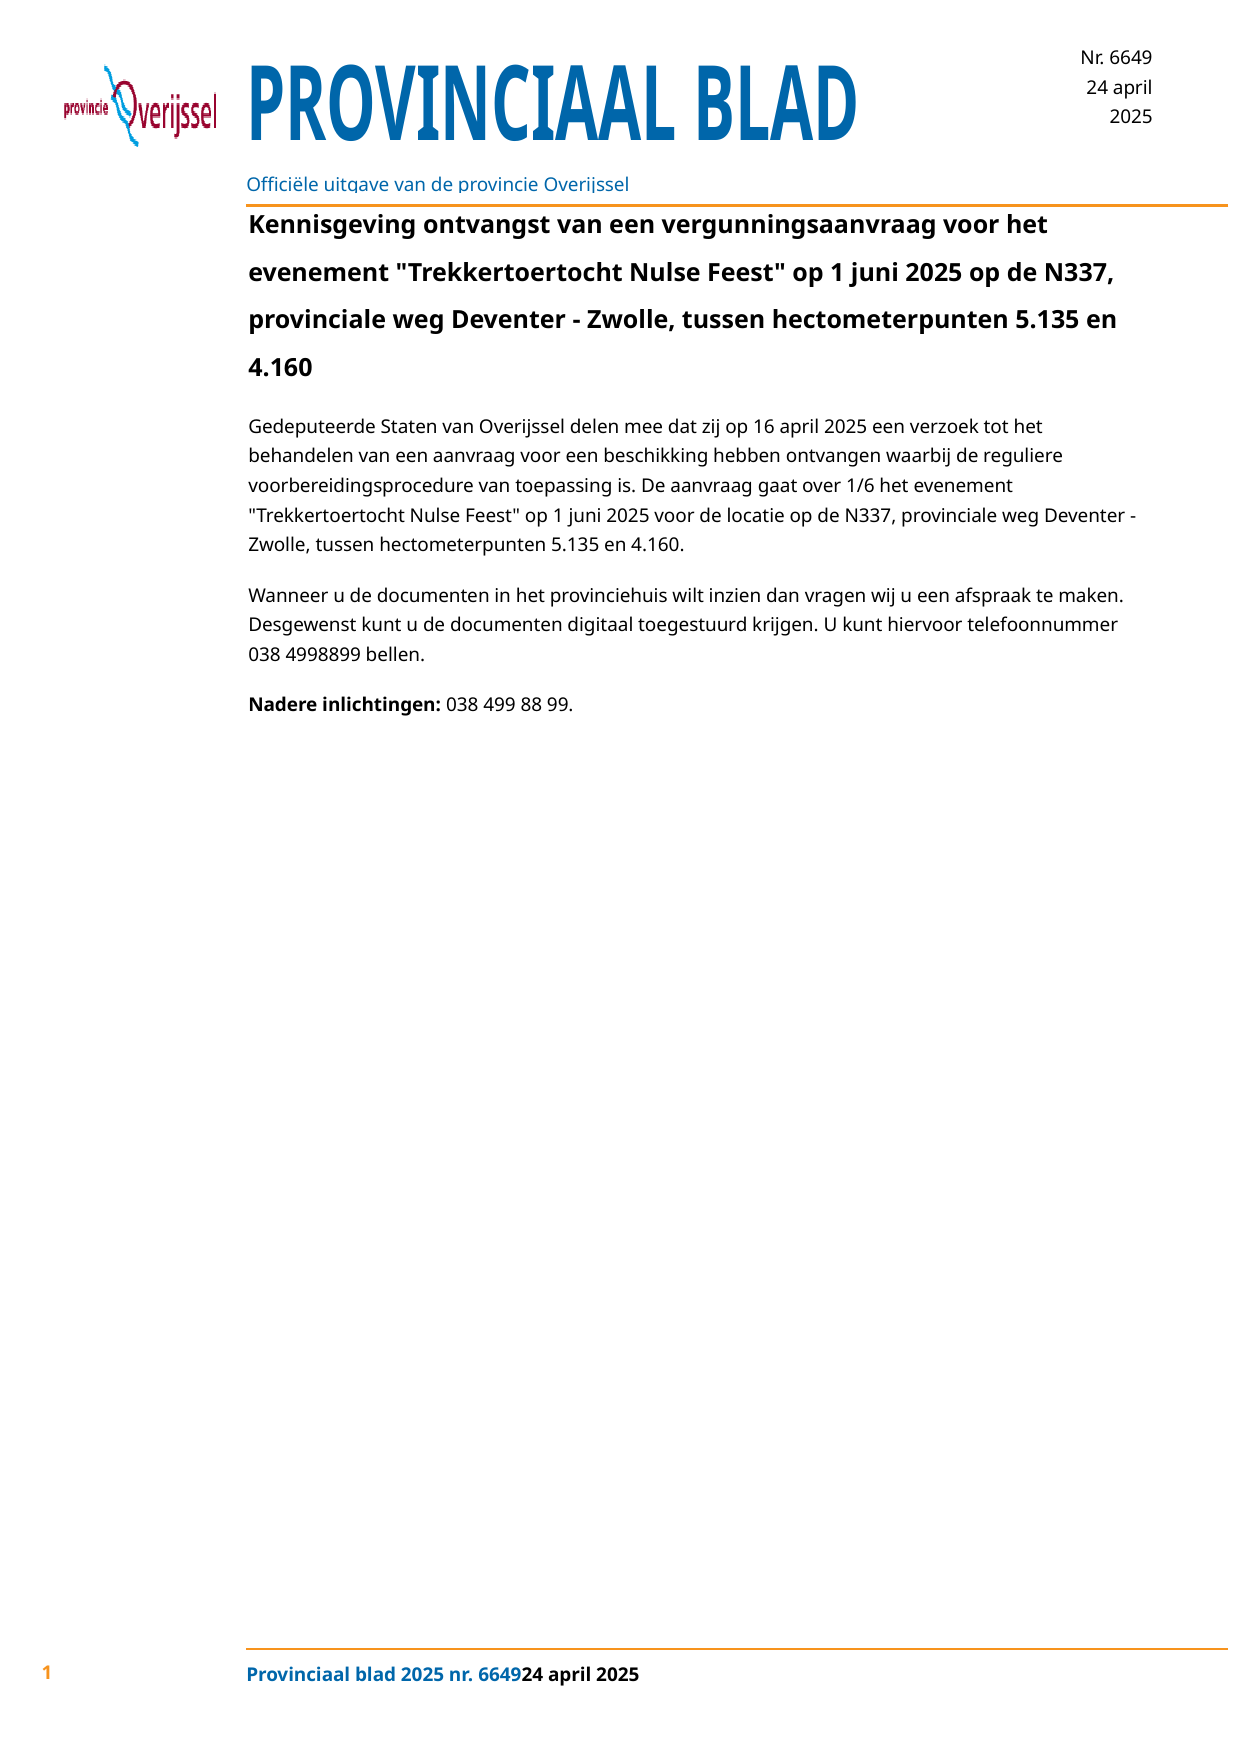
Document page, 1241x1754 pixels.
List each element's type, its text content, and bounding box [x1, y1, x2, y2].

picture [41, 47, 231, 172]
text Wanneer u de documenten in het provinciehuis wilt inzien dan vragen wij u een afspraak te maken. Desgewenst kunt u de documenten digitaal toegestuurd krijgen. U kunt hiervoor telefoonnummer 038 4998899 bellen. [248, 582, 1152, 667]
text Nadere inlichtingen: 038 499 88 99. [248, 691, 1152, 717]
text Kennisgeving ontvangst van een vergunningsaanvraag voor het evenement "Trekkertoertocht Nulse Feest" op 1 juni 2025 op de N337, provinciale weg Deventer - Zwolle, tussen hectometerpunten 5.135 en 4.160 [248, 207, 1152, 384]
text Gedeputeerde Staten van Overijssel delen mee dat zij op 16 april 2025 een verzoek tot het behandelen van een aanvraag voor een beschikking hebben ontvangen waarbij de reguliere voorbereidingsprocedure van toepassing is. De aanvraag gaat over 1/6 het evenement "Trekkertoertocht Nulse Feest" op 1 juni 2025 voor de locatie op de N337, provinciale weg Deventer - Zwolle, tussen hectometerpunten 5.135 en 4.160. [248, 413, 1152, 557]
